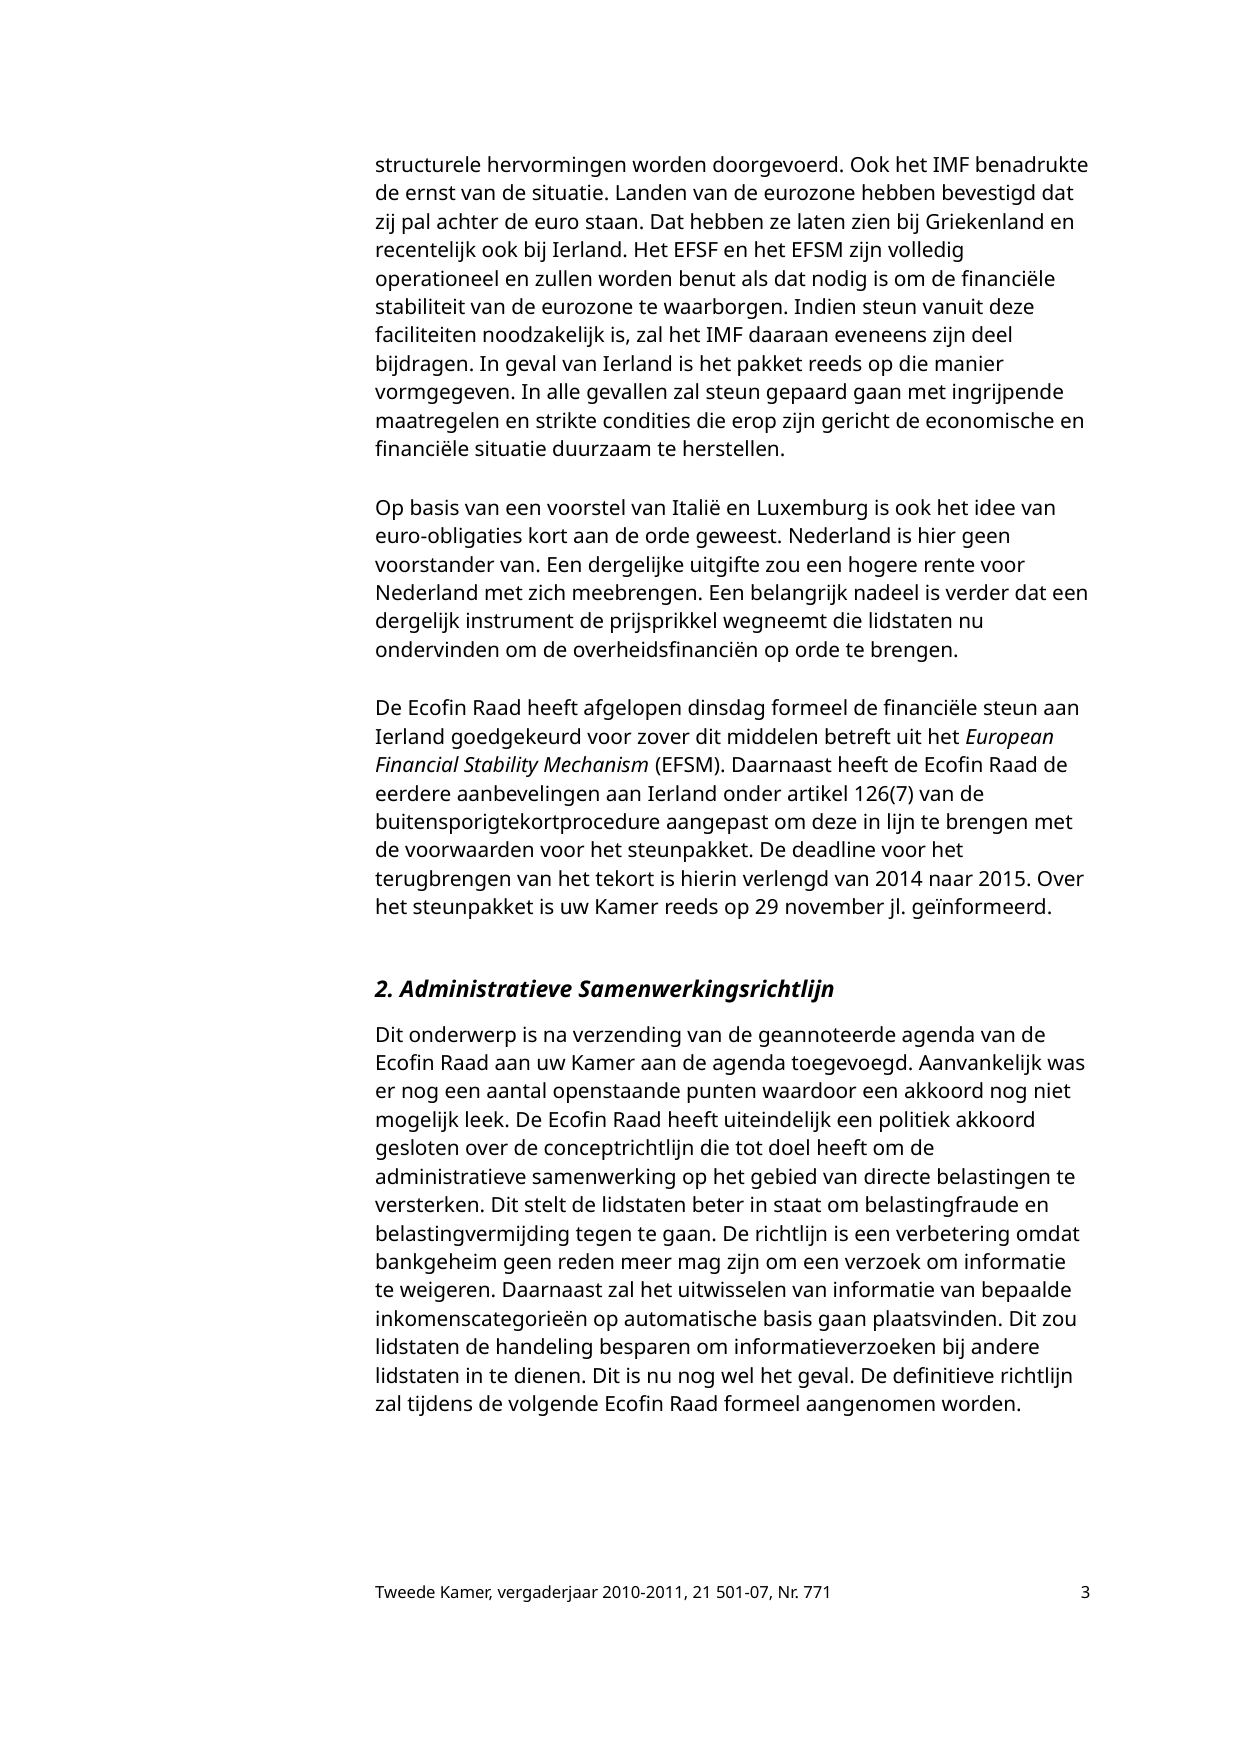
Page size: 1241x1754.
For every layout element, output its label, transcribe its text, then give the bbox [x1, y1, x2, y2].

text structurele hervormingen worden doorgevoerd. Ook het IMF benadrukte de ernst van de situatie. Landen van de eurozone hebben bevestigd dat zij pal achter de euro staan. Dat hebben ze laten zien bij Griekenland en recentelijk ook bij Ierland. Het EFSF en het EFSM zijn volledig operationeel en zullen worden benut als dat nodig is om de financiële stabiliteit van de eurozone te waarborgen. Indien steun vanuit deze faciliteiten noodzakelijk is, zal het IMF daaraan eveneens zijn deel bijdragen. In geval van Ierland is het pakket reeds op die manier vormgegeven. In alle gevallen zal steun gepaard gaan met ingrijpende maatregelen en strikte condities die erop zijn gericht de economische en financiële situatie duurzaam te herstellen. [375, 150, 1090, 463]
text De Ecofin Raad heeft afgelopen dinsdag formeel de financiële steun aan Ierland goedgekeurd voor zover dit middelen betreft uit het European Financial Stability Mechanism (EFSM). Daarnaast heeft de Ecofin Raad de eerdere aanbevelingen aan Ierland onder artikel 126(7) van de buitensporigtekortprocedure aangepast om deze in lijn te brengen met de voorwaarden voor het steunpakket. De deadline voor het terugbrengen van het tekort is hierin verlengd van 2014 naar 2015. Over het steunpakket is uw Kamer reeds op 29 november jl. geïnformeerd. [375, 693, 1090, 921]
subtitle 2. Administratieve Samenwerkingsrichtlijn [375, 973, 1090, 1005]
text Dit onderwerp is na verzending van de geannoteerde agenda van de Ecofin Raad aan uw Kamer aan de agenda toegevoegd. Aanvankelijk was er nog een aantal openstaande punten waardoor een akkoord nog niet mogelijk leek. De Ecofin Raad heeft uiteindelijk een politiek akkoord gesloten over de conceptrichtlijn die tot doel heeft om de administratieve samenwerking op het gebied van directe belastingen te versterken. Dit stelt de lidstaten beter in staat om belastingfraude en belastingvermijding tegen te gaan. De richtlijn is een verbetering omdat bankgeheim geen reden meer mag zijn om een verzoek om informatie te weigeren. Daarnaast zal het uitwisselen van informatie van bepaalde inkomenscategorieën op automatische basis gaan plaatsvinden. Dit zou lidstaten de handeling besparen om informatieverzoeken bij andere lidstaten in te dienen. Dit is nu nog wel het geval. De definitieve richtlijn zal tijdens de volgende Ecofin Raad formeel aangenomen worden. [375, 1020, 1090, 1418]
text Op basis van een voorstel van Italië en Luxemburg is ook het idee van euro-obligaties kort aan de orde geweest. Nederland is hier geen voorstander van. Een dergelijke uitgifte zou een hogere rente voor Nederland met zich meebrengen. Een belangrijk nadeel is verder dat een dergelijk instrument de prijsprikkel wegneemt die lidstaten nu ondervinden om de overheidsfinanciën op orde te brengen. [375, 493, 1090, 663]
